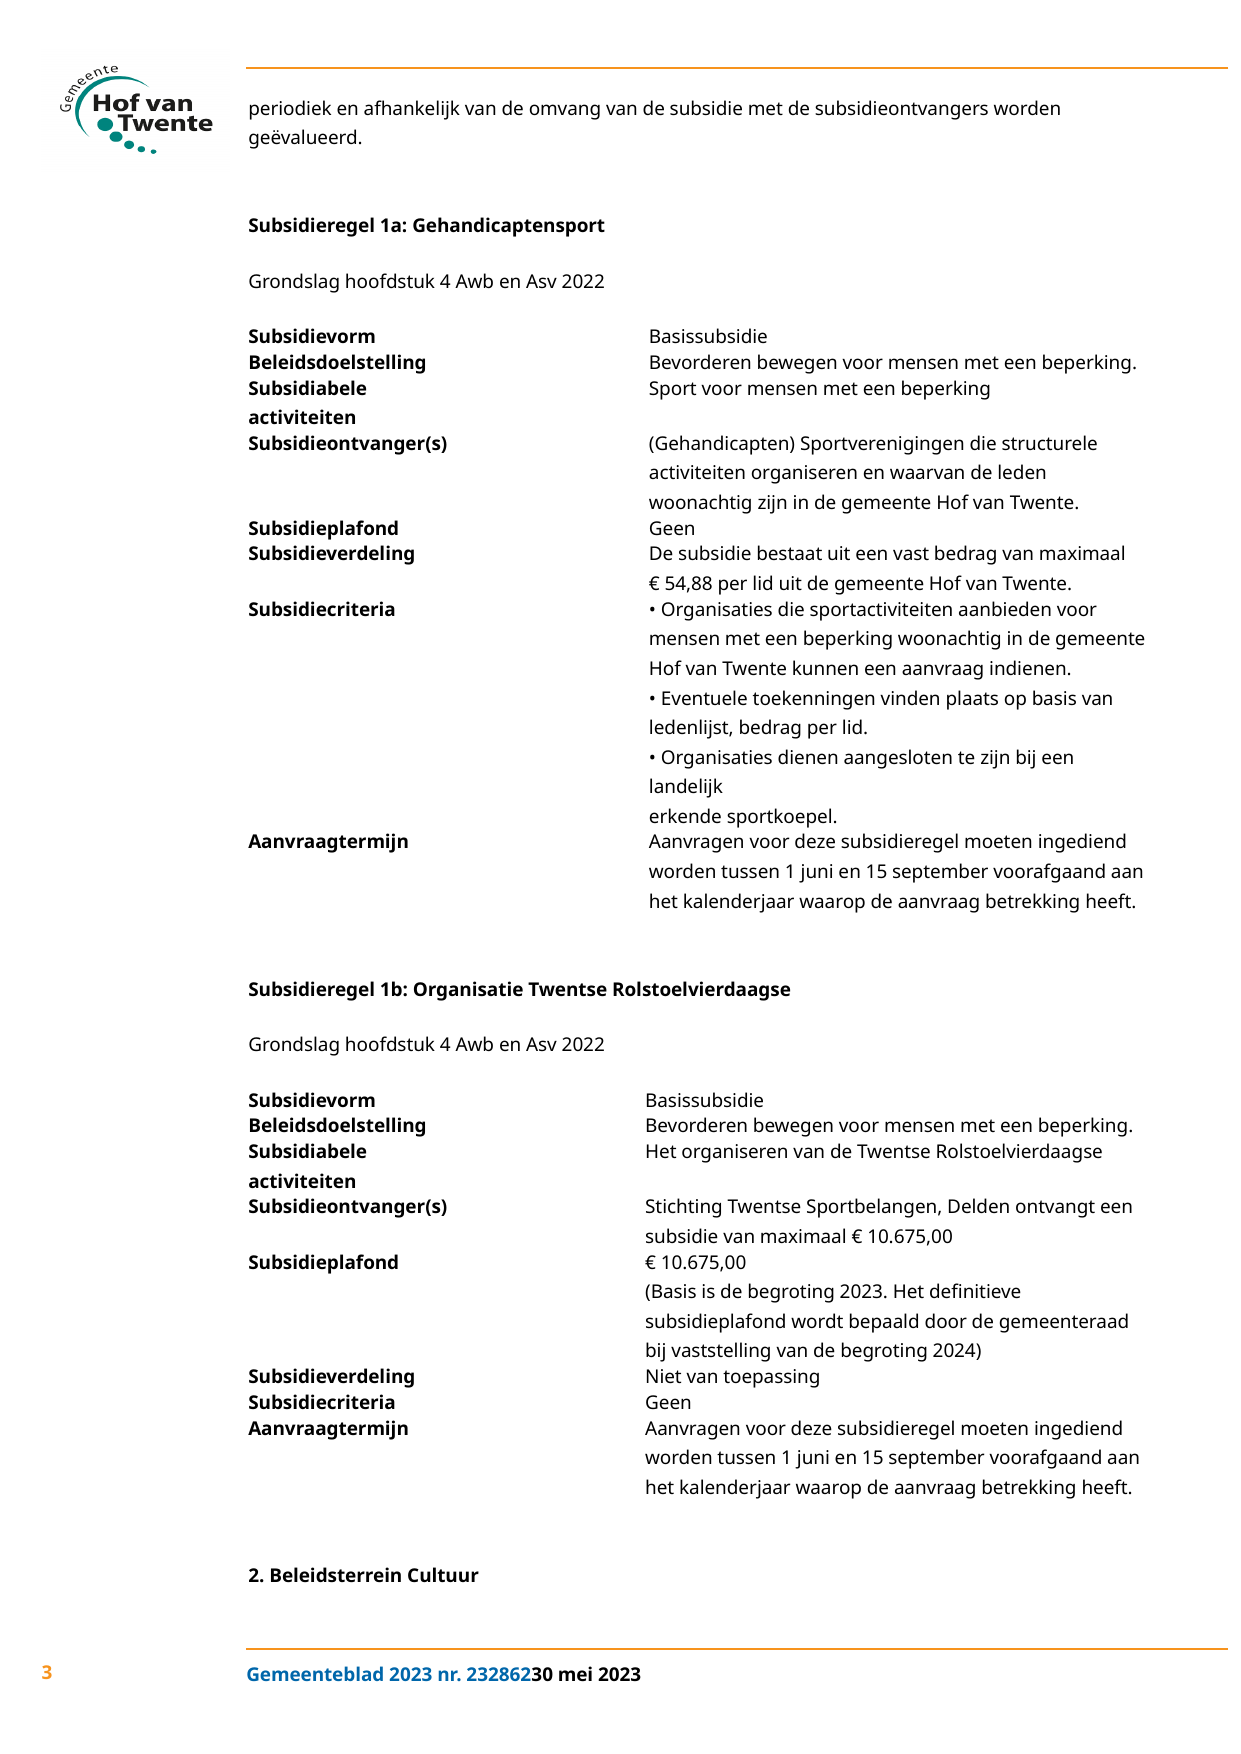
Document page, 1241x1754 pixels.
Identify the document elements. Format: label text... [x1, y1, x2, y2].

table_cell [451, 1415, 645, 1500]
table_cell [453, 430, 649, 515]
table_cell Subsidievorm [248, 1087, 451, 1112]
table_cell Subsidiabele activiteiten [248, 1138, 451, 1193]
table_cell [451, 1389, 645, 1415]
table_cell Aanvraagtermijn [248, 829, 453, 914]
table_cell Subsidiecriteria [248, 596, 453, 829]
table_cell [453, 596, 649, 829]
picture [41, 47, 231, 172]
table_cell Subsidiabele activiteiten [248, 375, 453, 430]
table_cell [453, 541, 649, 596]
table_cell (Gehandicapten) Sportverenigingen die structurele activiteiten organiseren en waarvan de leden woonachtig zijn in de gemeente Hof van Twente. [649, 430, 1152, 515]
table_cell [453, 349, 649, 375]
table_cell Aanvragen voor deze subsidieregel moeten ingediend worden tussen 1 juni en 15 september voorafgaand aan het kalenderjaar waarop de aanvraag betrekking heeft. [645, 1415, 1152, 1500]
table_header Subsidieregel 1b: Organisatie Twentse Rolstoelvierdaagse [248, 976, 1152, 1031]
table_cell [453, 323, 649, 349]
table_cell Subsidieplafond [248, 515, 453, 541]
table_cell Niet van toepassing [645, 1363, 1152, 1389]
table_cell periodiek en afhankelijk van de omvang van de subsidie met de subsidieontvangers worden geëvalueerd. [248, 95, 1152, 150]
table_cell € 10.675,00 (Basis is de begroting 2023. Het definitieve subsidieplafond wordt bepaald door de gemeenteraad bij vaststelling van de begroting 2024) [645, 1249, 1152, 1363]
table_cell [451, 1113, 645, 1138]
table_cell Subsidievorm [248, 323, 453, 349]
table_cell Sport voor mensen met een beperking [649, 375, 1152, 430]
table_cell Grondslag hoofdstuk 4 Awb en Asv 2022 [248, 1031, 1152, 1087]
table_cell Subsidieontvanger(s) [248, 1194, 451, 1249]
table_header Subsidieregel 1a: Gehandicaptensport [248, 213, 1152, 268]
table_cell Grondslag hoofdstuk 4 Awb en Asv 2022 [248, 268, 1152, 323]
table_cell [451, 1194, 645, 1249]
table_cell [451, 1138, 645, 1193]
table_cell [453, 515, 649, 541]
table_cell Basissubsidie [649, 323, 1152, 349]
table_cell [453, 829, 649, 914]
table_cell Aanvraagtermijn [248, 1415, 451, 1500]
table_cell Aanvragen voor deze subsidieregel moeten ingediend worden tussen 1 juni en 15 september voorafgaand aan het kalenderjaar waarop de aanvraag betrekking heeft. [649, 829, 1152, 914]
table_cell Bevorderen bewegen voor mensen met een beperking. [645, 1113, 1152, 1138]
text 2. Beleidsterrein Cultuur [248, 1562, 1152, 1588]
table_cell Subsidiecriteria [248, 1389, 451, 1415]
table_cell [451, 1363, 645, 1389]
table_cell Beleidsdoelstelling [248, 1113, 451, 1138]
table_cell Basissubsidie [645, 1087, 1152, 1112]
table_cell Subsidieontvanger(s) [248, 430, 453, 515]
table_cell Subsidieverdeling [248, 541, 453, 596]
table_cell • Organisaties die sportactiviteiten aanbieden voor mensen met een beperking woonachtig in de gemeente Hof van Twente kunnen een aanvraag indienen. • Eventuele toekenningen vinden plaats op basis van ledenlijst, bedrag per lid. • Organisaties dienen aangesloten te zijn bij een landelijk erkende sportkoepel. [649, 596, 1152, 829]
table_cell Geen [645, 1389, 1152, 1415]
table_cell [451, 1249, 645, 1363]
table_cell [451, 1087, 645, 1112]
table_cell [453, 375, 649, 430]
table_cell Stichting Twentse Sportbelangen, Delden ontvangt een subsidie van maximaal € 10.675,00 [645, 1194, 1152, 1249]
table_cell Het organiseren van de Twentse Rolstoelvierdaagse [645, 1138, 1152, 1193]
table_cell Subsidieverdeling [248, 1363, 451, 1389]
table_cell Beleidsdoelstelling [248, 349, 453, 375]
table_cell Subsidieplafond [248, 1249, 451, 1363]
table_cell De subsidie bestaat uit een vast bedrag van maximaal € 54,88 per lid uit de gemeente Hof van Twente. [649, 541, 1152, 596]
table_cell Bevorderen bewegen voor mensen met een beperking. [649, 349, 1152, 375]
table_cell Geen [649, 515, 1152, 541]
